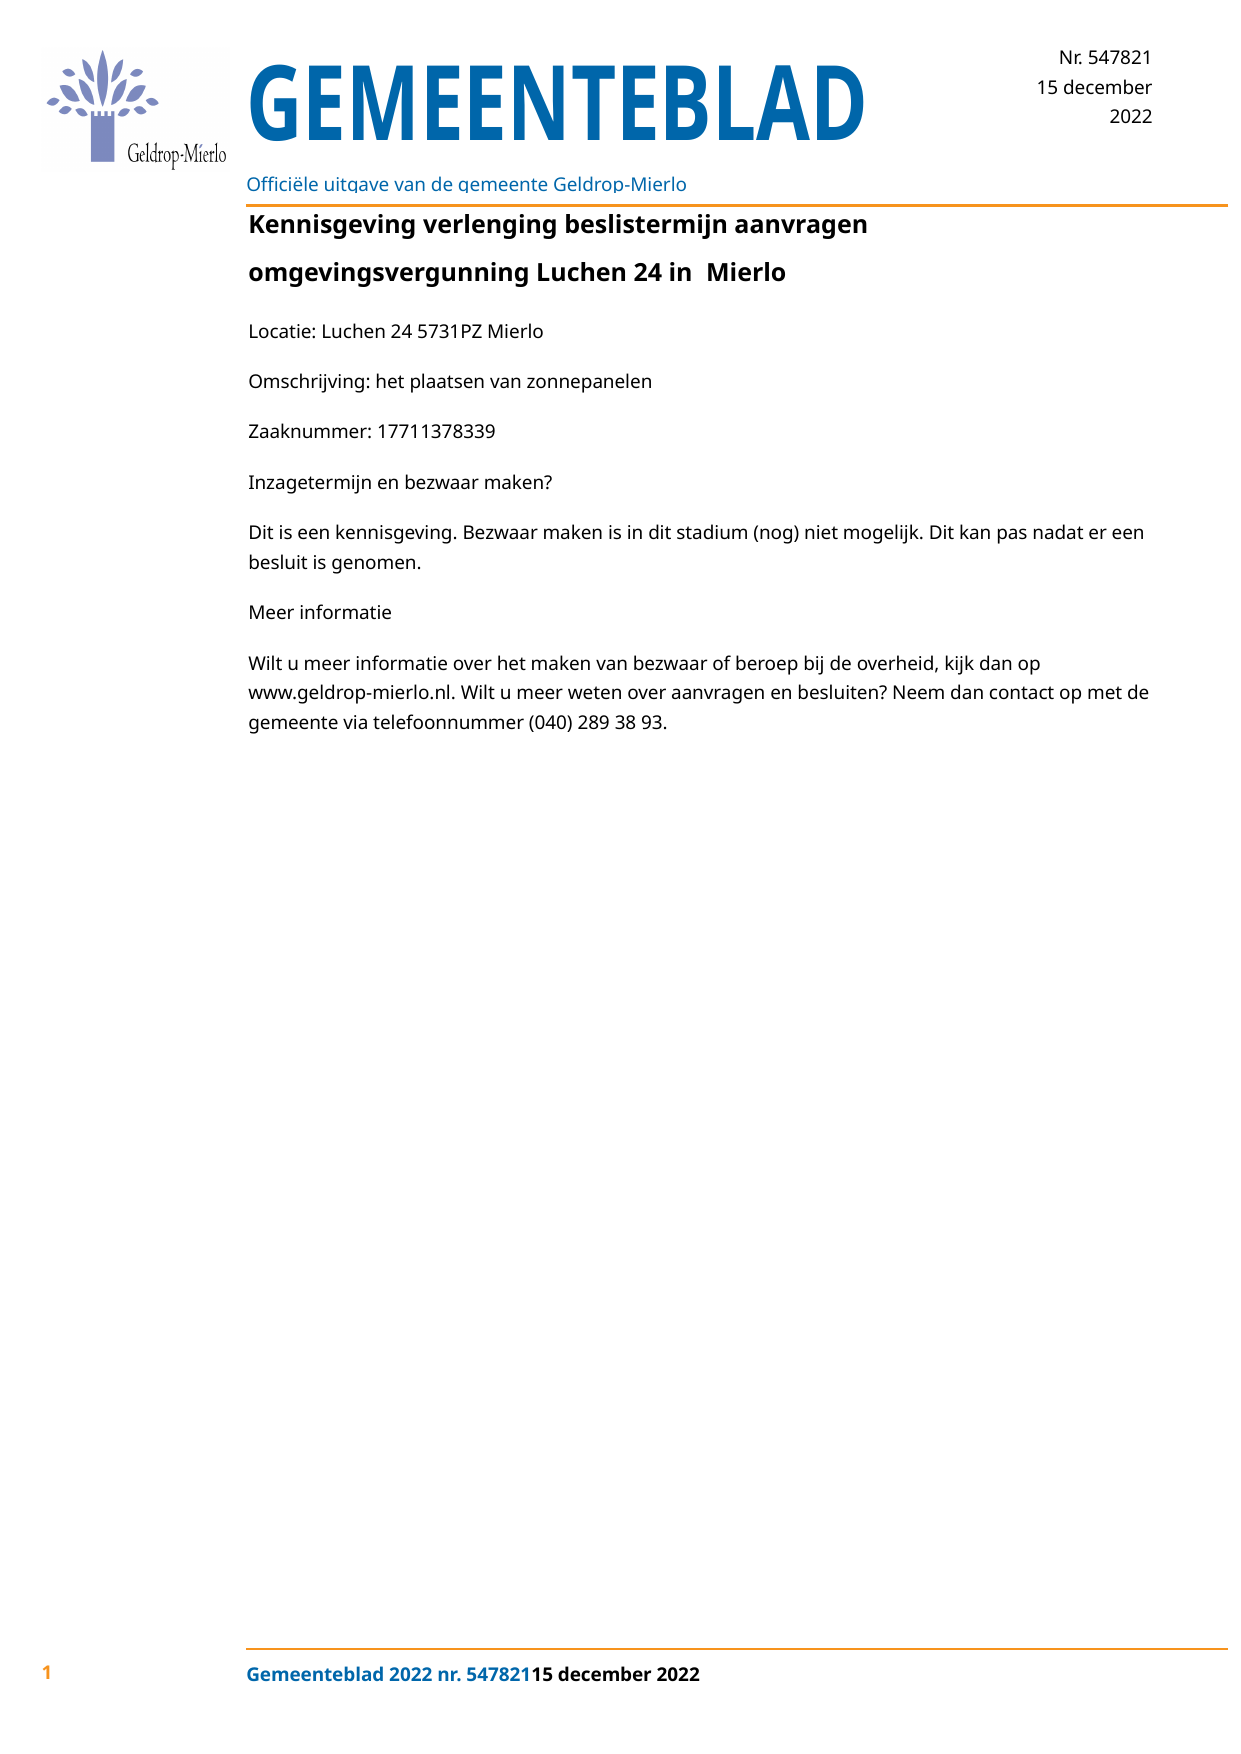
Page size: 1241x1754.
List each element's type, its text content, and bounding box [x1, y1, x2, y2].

picture [41, 47, 231, 172]
text Zaaknummer: 17711378339 [248, 419, 1152, 444]
text Kennisgeving verlenging beslistermijn aanvragen omgevingsvergunning Luchen 24 in Mierlo [248, 207, 1152, 288]
text Inzagetermijn en bezwaar maken? [248, 469, 1152, 495]
text Wilt u meer informatie over het maken van bezwaar of beroep bij de overheid, kijk dan op www.geldrop-mierlo.nl. Wilt u meer weten over aanvragen en besluiten? Neem dan contact op met de gemeente via telefoonnummer (040) 289 38 93. [248, 650, 1152, 735]
text Omschrijving: het plaatsen van zonnepanelen [248, 368, 1152, 394]
text Dit is een kennisgeving. Bezwaar maken is in dit stadium (nog) niet mogelijk. Dit kan pas nadat er een besluit is genomen. [248, 519, 1152, 575]
text Meer informatie [248, 599, 1152, 625]
text Locatie: Luchen 24 5731PZ Mierlo [248, 318, 1152, 344]
